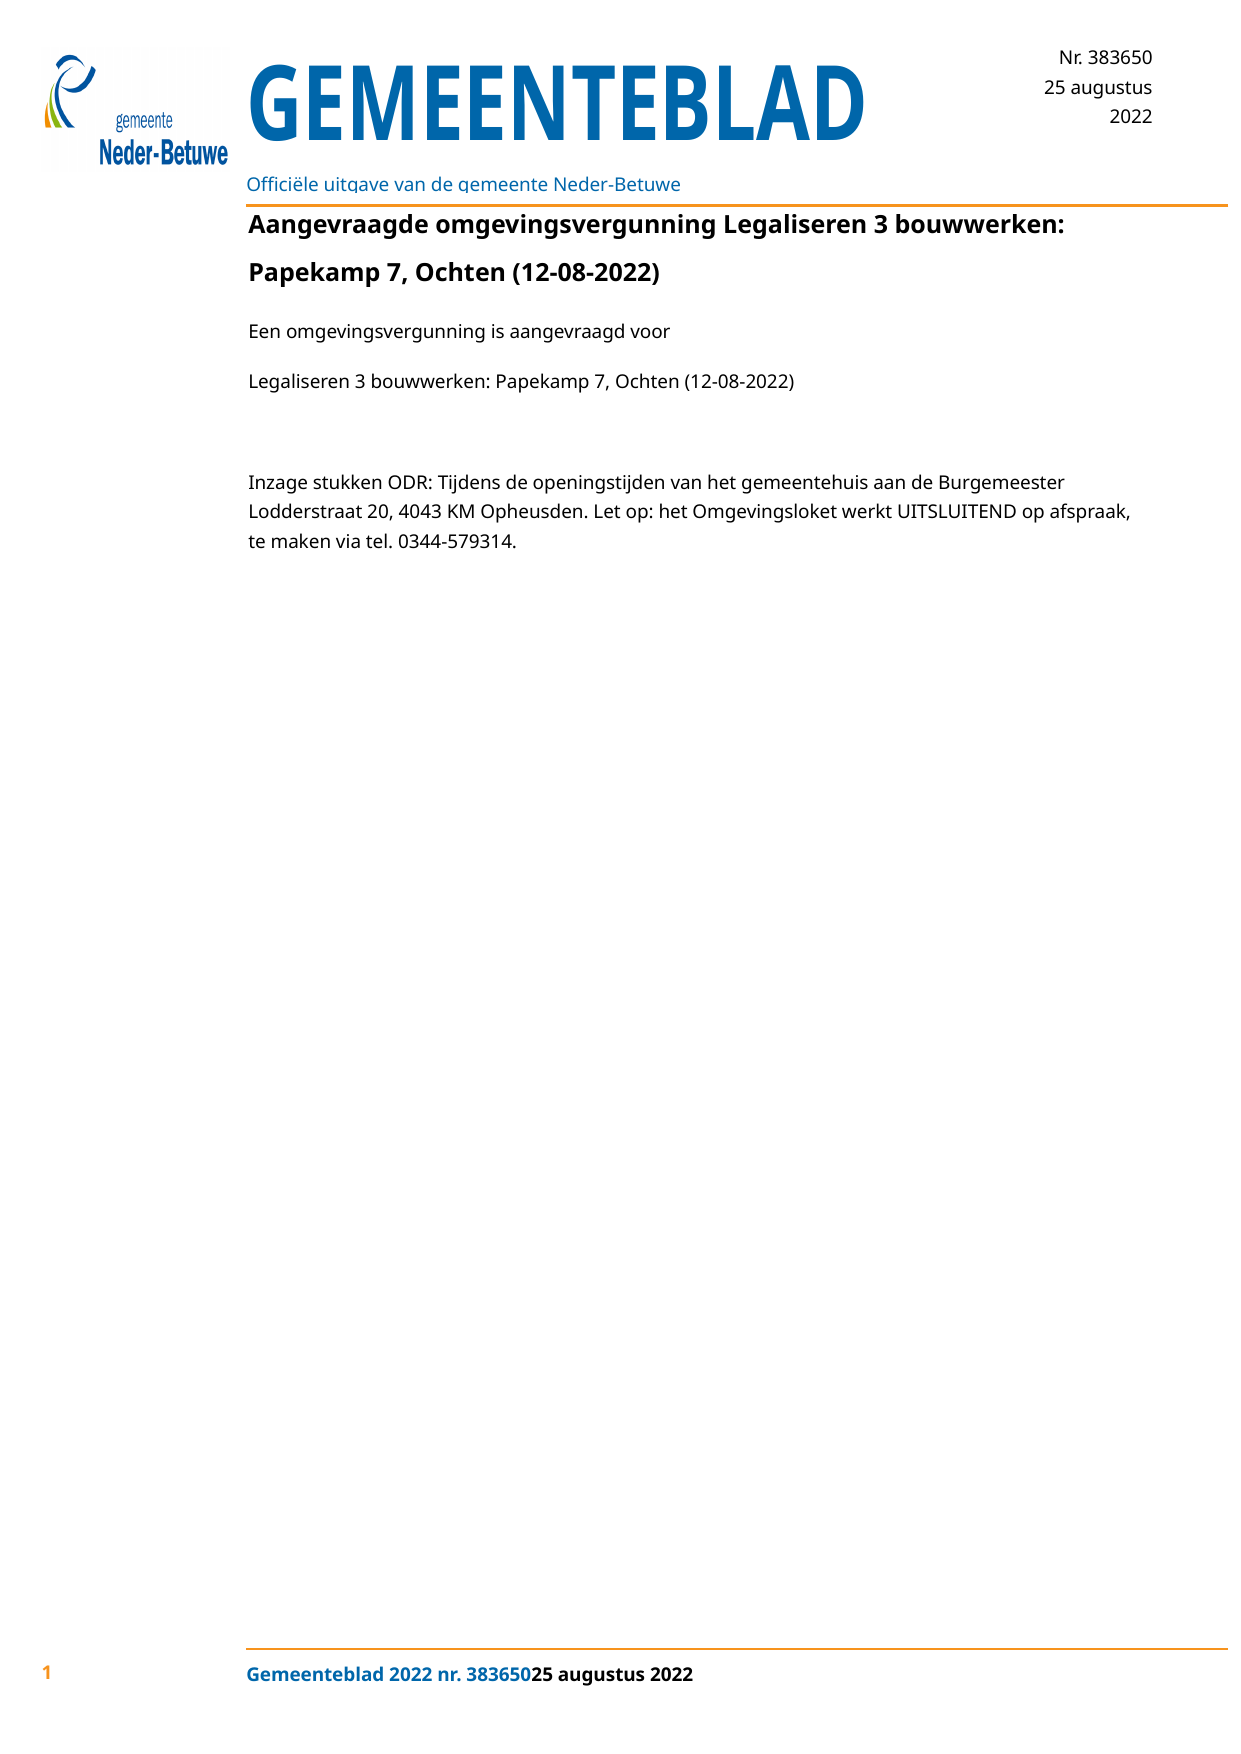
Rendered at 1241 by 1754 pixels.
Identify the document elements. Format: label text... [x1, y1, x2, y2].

text Inzage stukken ODR: Tijdens de openingstijden van het gemeentehuis aan de Burgemeester Lodderstraat 20, 4043 KM Opheusden. Let op: het Omgevingsloket werkt UITSLUITEND op afspraak, te maken via tel. 0344-579314. [248, 469, 1152, 554]
text Aangevraagde omgevingsvergunning Legaliseren 3 bouwwerken: Papekamp 7, Ochten (12-08-2022) [248, 207, 1152, 288]
text Legaliseren 3 bouwwerken: Papekamp 7, Ochten (12-08-2022) [248, 368, 1152, 394]
picture [41, 47, 231, 172]
text Een omgevingsvergunning is aangevraagd voor [248, 318, 1152, 344]
